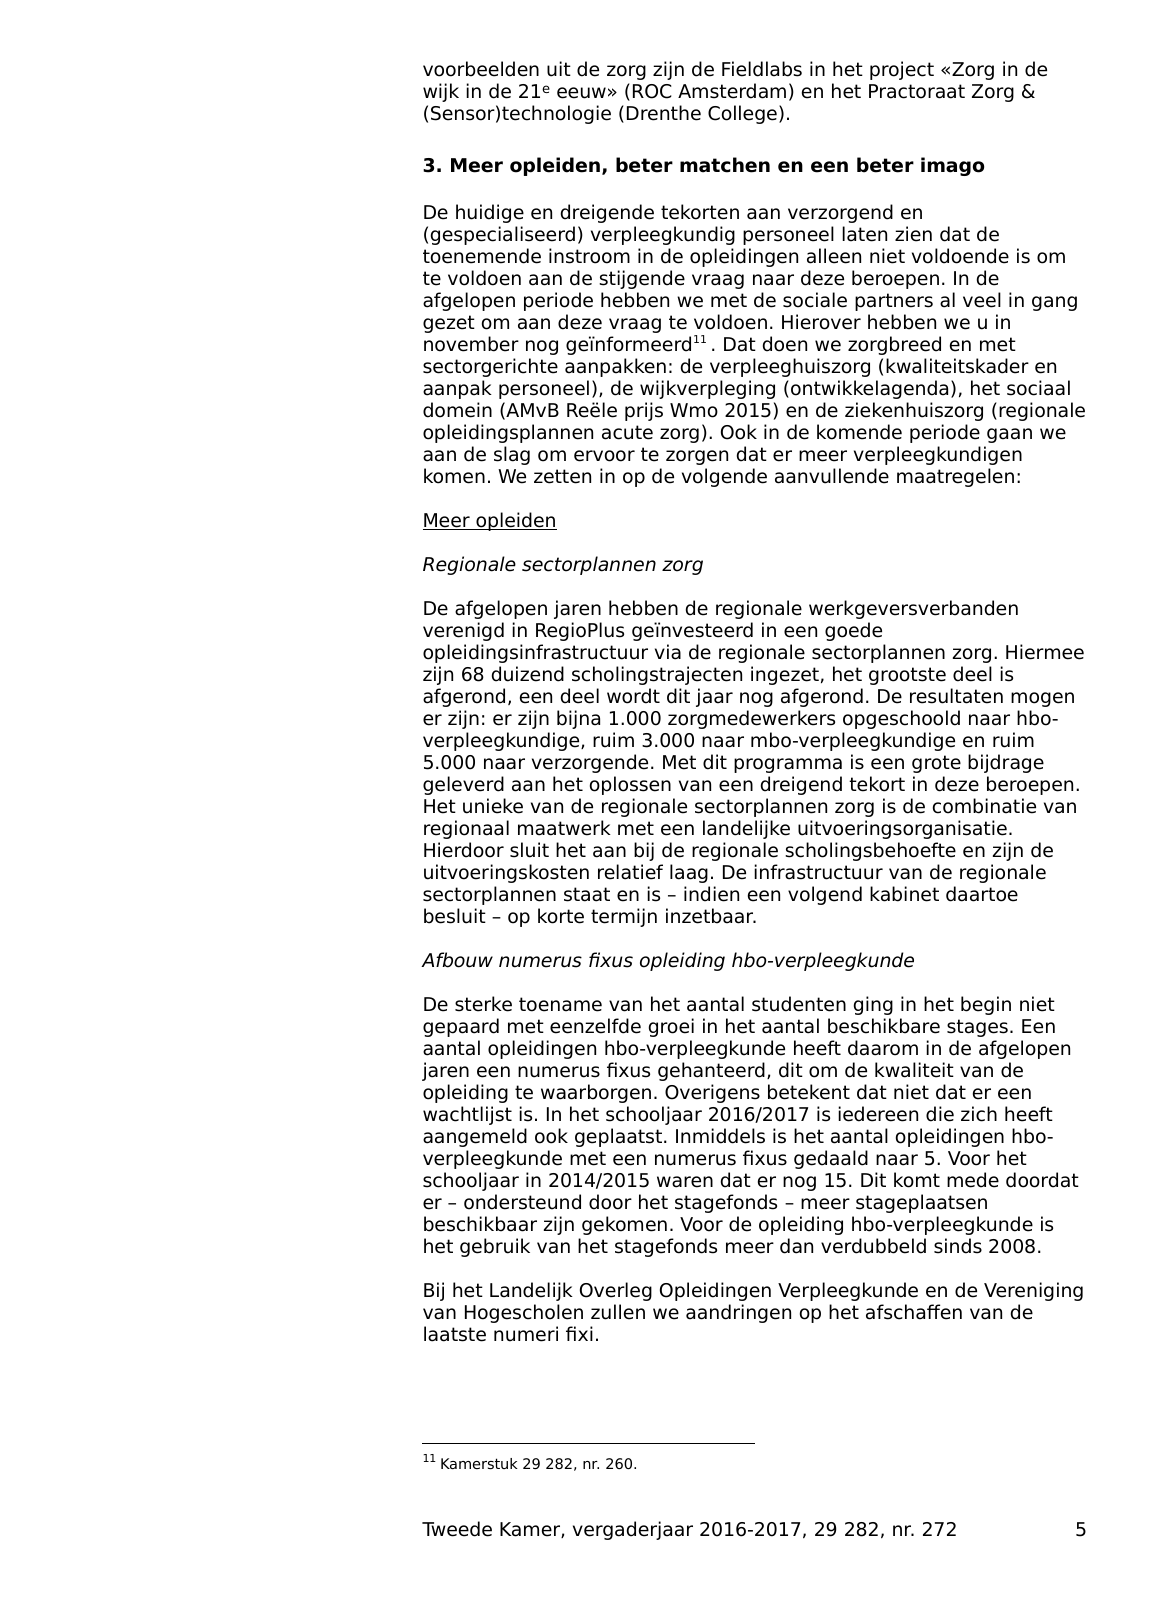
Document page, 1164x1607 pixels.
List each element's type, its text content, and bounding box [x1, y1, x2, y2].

subtitle 3. Meer opleiden, beter matchen en een beter imago [422, 155, 1087, 177]
text De afgelopen jaren hebben de regionale werkgeversverbanden verenigd in RegioPlus geïnvesteerd in een goede opleidingsinfrastructuur via de regionale sectorplannen zorg. Hiermee zijn 68 duizend scholingstrajecten ingezet, het grootste deel is afgerond, een deel wordt dit jaar nog afgerond. De resultaten mogen er zijn: er zijn bijna 1.000 zorgmedewerkers opgeschoold naar hbo-verpleegkundige, ruim 3.000 naar mbo-verpleegkundige en ruim 5.000 naar verzorgende. Met dit programma is een grote bijdrage geleverd aan het oplossen van een dreigend tekort in deze beroepen. Het unieke van de regionale sectorplannen zorg is de combinatie van regionaal maatwerk met een landelijke uitvoeringsorganisatie. Hierdoor sluit het aan bij de regionale scholingsbehoefte en zijn de uitvoeringskosten relatief laag. De infrastructuur van de regionale sectorplannen staat en is – indien een volgend kabinet daartoe besluit – op korte termijn inzetbaar. [422, 598, 1087, 928]
text Kamerstuk 29 282, nr. 260. [422, 1452, 1087, 1474]
subtitle Meer opleiden [422, 510, 1087, 532]
text De sterke toename van het aantal studenten ging in het begin niet gepaard met eenzelfde groei in het aantal beschikbare stages. Een aantal opleidingen hbo-verpleegkunde heeft daarom in de afgelopen jaren een numerus fixus gehanteerd, dit om de kwaliteit van de opleiding te waarborgen. Overigens betekent dat niet dat er een wachtlijst is. In het schooljaar 2016/2017 is iedereen die zich heeft aangemeld ook geplaatst. Inmiddels is het aantal opleidingen hbo-verpleegkunde met een numerus fixus gedaald naar 5. Voor het schooljaar in 2014/2015 waren dat er nog 15. Dit komt mede doordat er – ondersteund door het stagefonds – meer stageplaatsen beschikbaar zijn gekomen. Voor de opleiding hbo-verpleegkunde is het gebruik van het stagefonds meer dan verdubbeld sinds 2008. [422, 994, 1087, 1258]
text Bij het Landelijk Overleg Opleidingen Verpleegkunde en de Vereniging van Hogescholen zullen we aandringen op het afschaffen van de laatste numeri fixi. [422, 1280, 1087, 1346]
text voorbeelden uit de zorg zijn de Fieldlabs in het project «Zorg in de wijk in de 21e eeuw» (ROC Amsterdam) en het Practoraat Zorg & (Sensor)technologie (Drenthe College). [422, 59, 1087, 125]
subtitle Regionale sectorplannen zorg [422, 554, 1087, 576]
subtitle Afbouw numerus fixus opleiding hbo-verpleegkunde [422, 950, 1087, 972]
text De huidige en dreigende tekorten aan verzorgend en (gespecialiseerd) verpleegkundig personeel laten zien dat de toenemende instroom in de opleidingen alleen niet voldoende is om te voldoen aan de stijgende vraag naar deze beroepen. In de afgelopen periode hebben we met de sociale partners al veel in gang gezet om aan deze vraag te voldoen. Hierover hebben we u in november nog geïnformeerd. Dat doen we zorgbreed en met sectorgerichte aanpakken: de verpleeghuiszorg (kwaliteitskader en aanpak personeel), de wijkverpleging (ontwikkelagenda), het sociaal domein (AMvB Reële prijs Wmo 2015) en de ziekenhuiszorg (regionale opleidingsplannen acute zorg). Ook in de komende periode gaan we aan de slag om ervoor te zorgen dat er meer verpleegkundigen komen. We zetten in op de volgende aanvullende maatregelen: [422, 202, 1087, 488]
